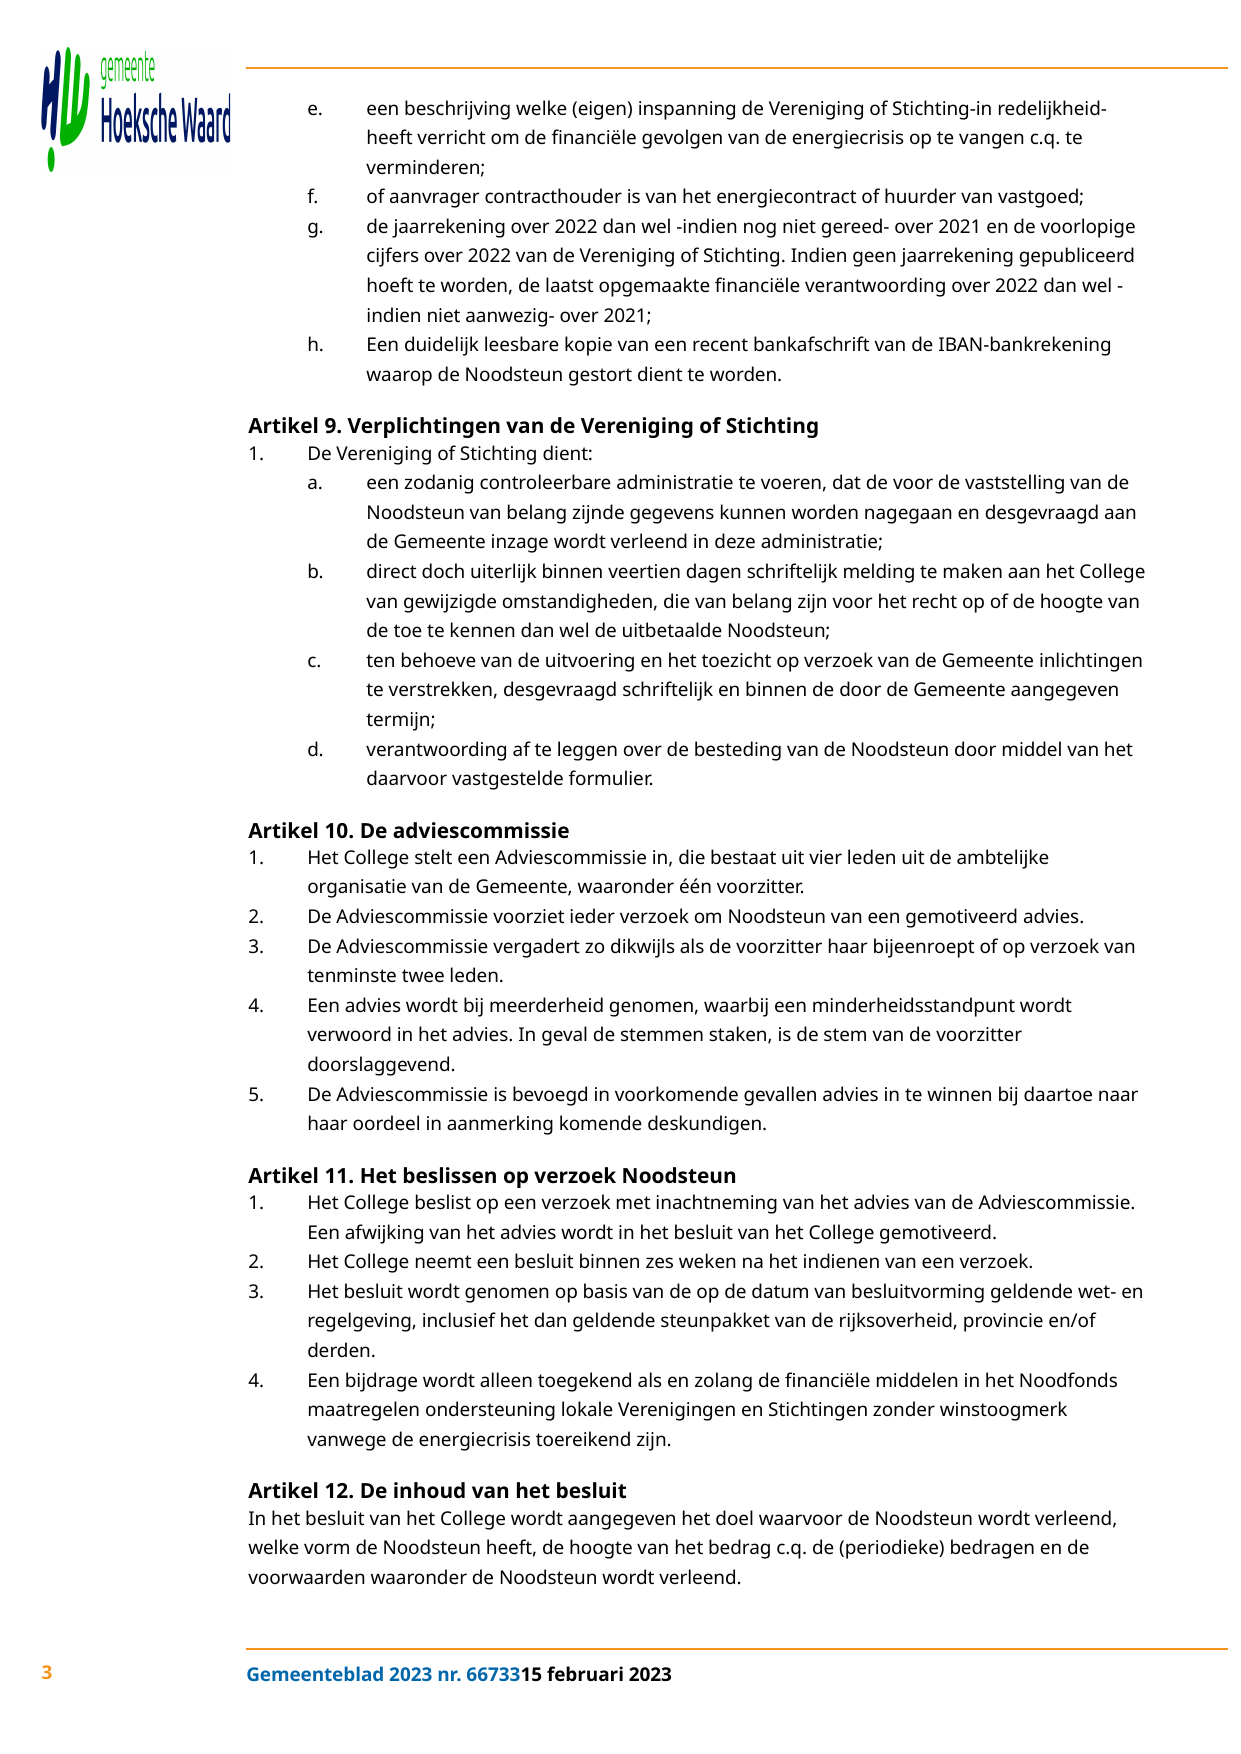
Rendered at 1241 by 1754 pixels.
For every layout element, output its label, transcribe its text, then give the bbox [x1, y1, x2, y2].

list een beschrijving welke (eigen) inspanning de Vereniging of Stichting-in redelijkheid- heeft verricht om de financiële gevolgen van de energiecrisis op te vangen c.q. te verminderen; [307, 95, 1152, 180]
text In het besluit van het College wordt aangegeven het doel waarvoor de Noodsteun wordt verleend, welke vorm de Noodsteun heeft, de hoogte van het bedrag c.q. de (periodieke) bedragen en de voorwaarden waaronder de Noodsteun wordt verleend. [248, 1505, 1152, 1590]
list of aanvrager contracthouder is van het energiecontract of huurder van vastgoed; [307, 183, 1152, 209]
text Artikel 9. Verplichtingen van de Vereniging of Stichting [248, 411, 1152, 440]
list Het College neemt een besluit binnen zes weken na het indienen van een verzoek. [248, 1248, 1152, 1274]
list De Adviescommissie vergadert zo dikwijls als de voorzitter haar bijeenroept of op verzoek van tenminste twee leden. [248, 933, 1152, 988]
list direct doch uiterlijk binnen veertien dagen schriftelijk melding te maken aan het College van gewijzigde omstandigheden, die van belang zijn voor het recht op of de hoogte van de toe te kennen dan wel de uitbetaalde Noodsteun; [307, 558, 1152, 643]
list Een advies wordt bij meerderheid genomen, waarbij een minderheidsstandpunt wordt verwoord in het advies. In geval de stemmen staken, is de stem van de voorzitter doorslaggevend. [248, 992, 1152, 1077]
text Artikel 11. Het beslissen op verzoek Noodsteun [248, 1161, 1152, 1189]
list Een duidelijk leesbare kopie van een recent bankafschrift van de IBAN-bankrekening waarop de Noodsteun gestort dient te worden. [307, 331, 1152, 387]
list een zodanig controleerbare administratie te voeren, dat de voor de vaststelling van de Noodsteun van belang zijnde gegevens kunnen worden nagegaan en desgevraagd aan de Gemeente inzage wordt verleend in deze administratie; [307, 469, 1152, 554]
list Het College stelt een Adviescommissie in, die bestaat uit vier leden uit de ambtelijke organisatie van de Gemeente, waaronder één voorzitter. [248, 844, 1152, 899]
list De Adviescommissie is bevoegd in voorkomende gevallen advies in te winnen bij daartoe naar haar oordeel in aanmerking komende deskundigen. [248, 1081, 1152, 1136]
list Het College beslist op een verzoek met inachtneming van het advies van de Adviescommissie. Een afwijking van het advies wordt in het besluit van het College gemotiveerd. [248, 1189, 1152, 1244]
list De Vereniging of Stichting dient: [248, 440, 1152, 466]
list ten behoeve van de uitvoering en het toezicht op verzoek van de Gemeente inlichtingen te verstrekken, desgevraagd schriftelijk en binnen de door de Gemeente aangegeven termijn; [307, 647, 1152, 732]
list verantwoording af te leggen over de besteding van de Noodsteun door middel van het daarvoor vastgestelde formulier. [307, 736, 1152, 791]
list Het besluit wordt genomen op basis van de op de datum van besluitvorming geldende wet- en regelgeving, inclusief het dan geldende steunpakket van de rijksoverheid, provincie en/of derden. [248, 1278, 1152, 1363]
text Artikel 12. De inhoud van het besluit [248, 1476, 1152, 1505]
list de jaarrekening over 2022 dan wel -indien nog niet gereed- over 2021 en de voorlopige cijfers over 2022 van de Vereniging of Stichting. Indien geen jaarrekening gepubliceerd hoeft te worden, de laatst opgemaakte financiële verantwoording over 2022 dan wel -indien niet aanwezig- over 2021; [307, 213, 1152, 328]
text Artikel 10. De adviescommissie [248, 816, 1152, 844]
list De Adviescommissie voorziet ieder verzoek om Noodsteun van een gemotiveerd advies. [248, 903, 1152, 929]
list Een bijdrage wordt alleen toegekend als en zolang de financiële middelen in het Noodfonds maatregelen ondersteuning lokale Verenigingen en Stichtingen zonder winstoogmerk vanwege de energiecrisis toereikend zijn. [248, 1367, 1152, 1452]
picture [41, 47, 231, 172]
